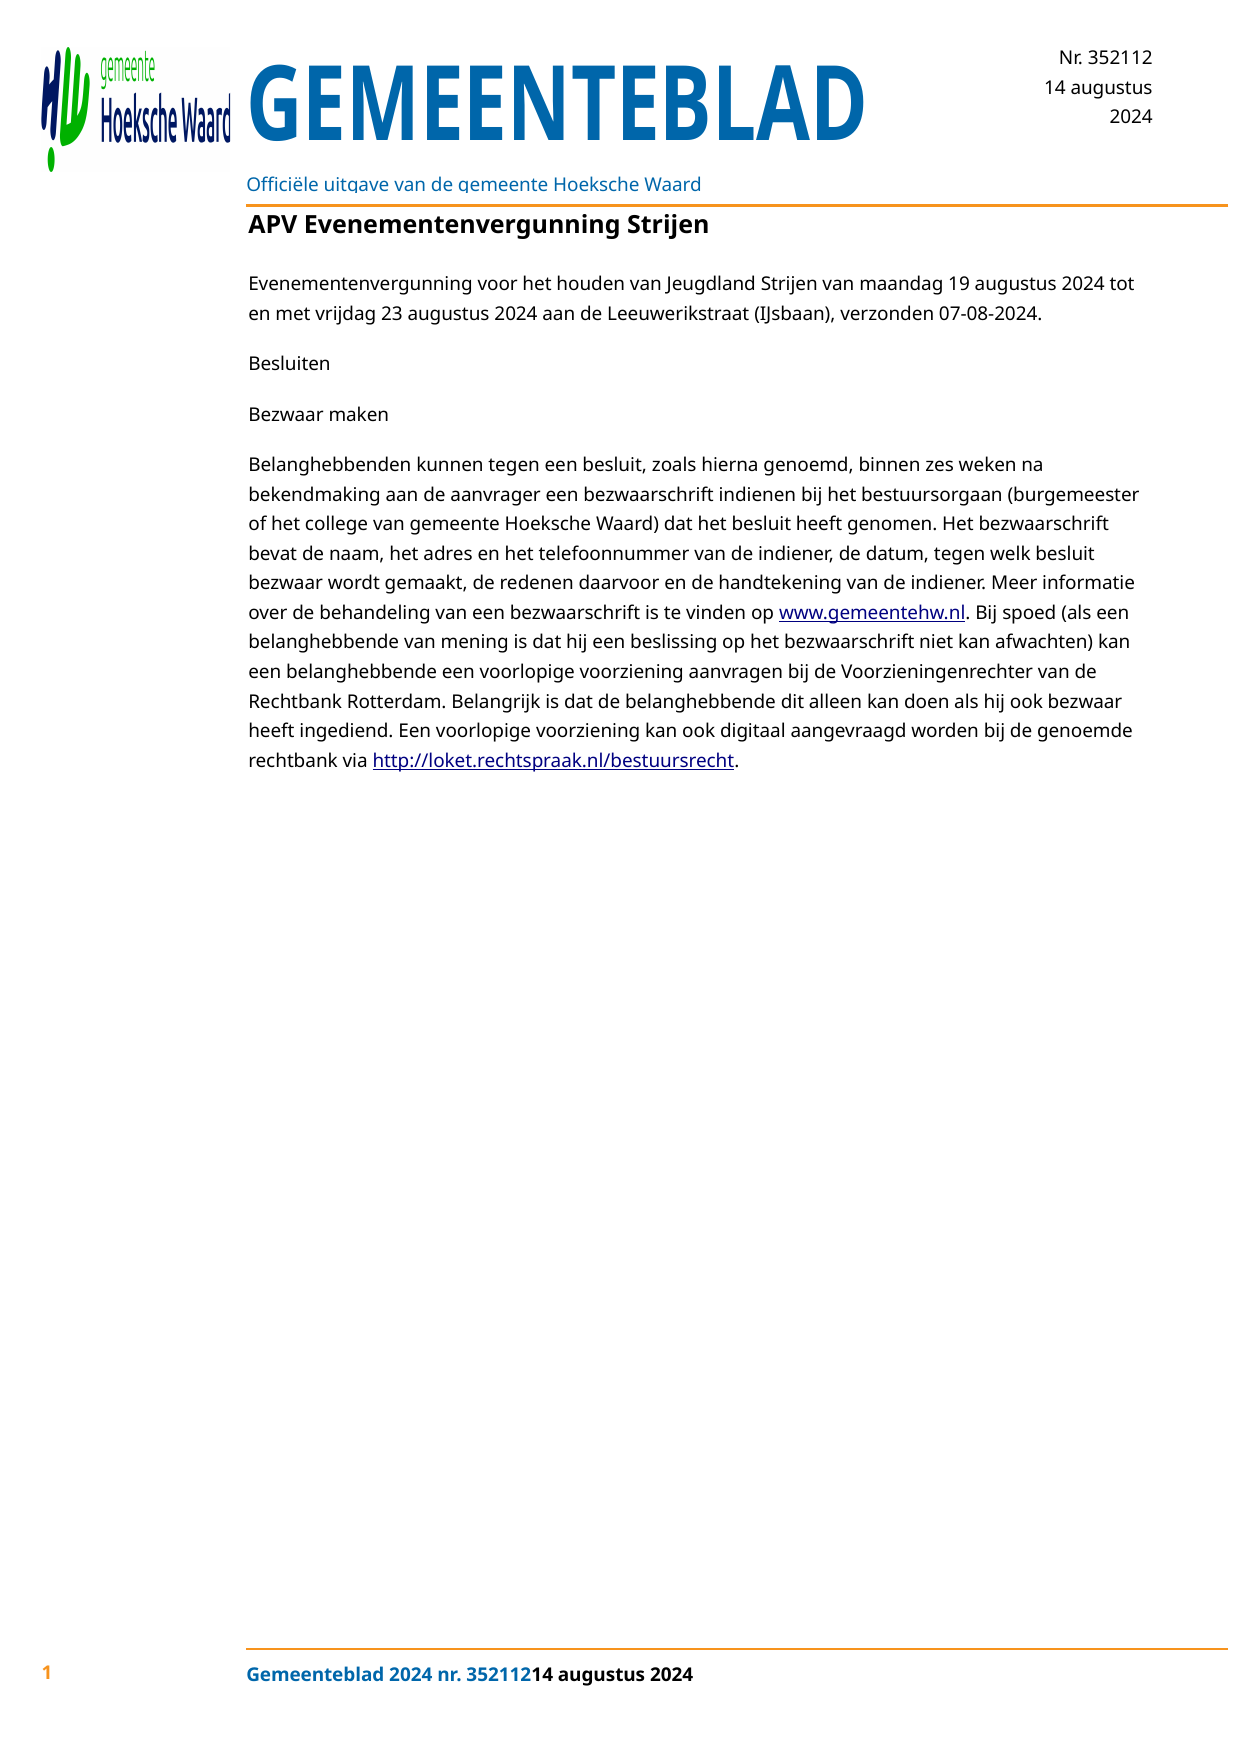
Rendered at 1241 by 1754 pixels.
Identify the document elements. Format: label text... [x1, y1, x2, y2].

picture [41, 47, 231, 172]
text Besluiten [248, 350, 1152, 376]
text Belanghebbenden kunnen tegen een besluit, zoals hierna genoemd, binnen zes weken na bekendmaking aan de aanvrager een bezwaarschrift indienen bij het bestuursorgaan (burgemeester of het college van gemeente Hoeksche Waard) dat het besluit heeft genomen. Het bezwaarschrift bevat de naam, het adres en het telefoonnummer van de indiener, de datum, tegen welk besluit bezwaar wordt gemaakt, de redenen daarvoor en de handtekening van de indiener. Meer informatie over de behandeling van een bezwaarschrift is te vinden op www.gemeentehw.nl. Bij spoed (als een belanghebbende van mening is dat hij een beslissing op het bezwaarschrift niet kan afwachten) kan een belanghebbende een voorlopige voorziening aanvragen bij de Voorzieningenrechter van de Rechtbank Rotterdam. Belangrijk is dat de belanghebbende dit alleen kan doen als hij ook bezwaar heeft ingediend. Een voorlopige voorziening kan ook digitaal aangevraagd worden bij de genoemde rechtbank via http://loket.rechtspraak.nl/bestuursrecht. [248, 451, 1152, 773]
text Bezwaar maken [248, 401, 1152, 426]
text Evenementenvergunning voor het houden van Jeugdland Strijen van maandag 19 augustus 2024 tot en met vrijdag 23 augustus 2024 aan de Leeuwerikstraat (IJsbaan), verzonden 07-08-2024. [248, 270, 1152, 326]
text APV Evenementenvergunning Strijen [248, 207, 1152, 241]
